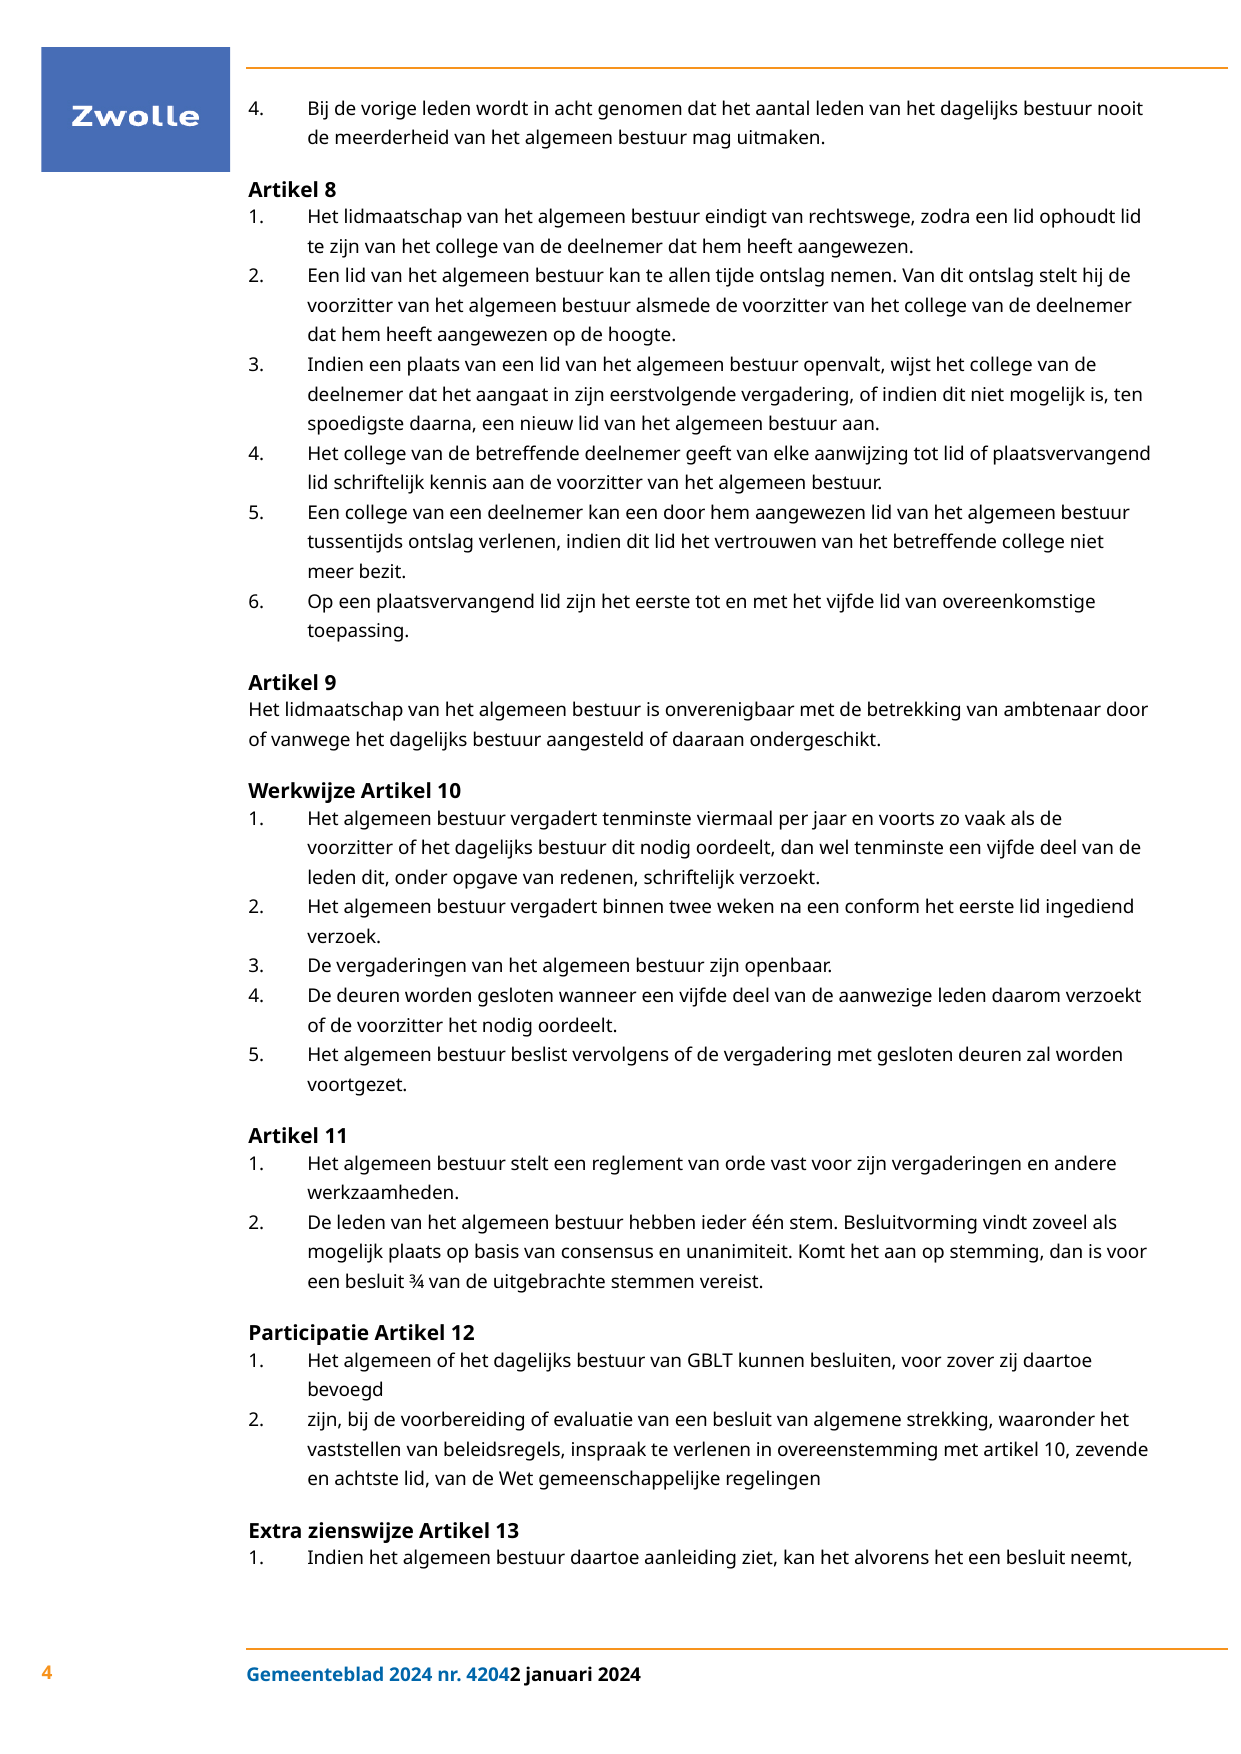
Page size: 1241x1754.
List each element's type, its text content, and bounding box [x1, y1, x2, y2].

text Participatie Artikel 12 [248, 1318, 1152, 1347]
list De deuren worden gesloten wanneer een vijfde deel van de aanwezige leden daarom verzoekt of de voorzitter het nodig oordeelt. [248, 982, 1152, 1037]
text Artikel 11 [248, 1121, 1152, 1150]
text Artikel 8 [248, 175, 1152, 203]
list De leden van het algemeen bestuur hebben ieder één stem. Besluitvorming vindt zoveel als mogelijk plaats op basis van consensus en unanimiteit. Komt het aan op stemming, dan is voor een besluit ¾ van de uitgebrachte stemmen vereist. [248, 1209, 1152, 1294]
list Indien het algemeen bestuur daartoe aanleiding ziet, kan het alvorens het een besluit neemt, [248, 1544, 1152, 1570]
list Bij de vorige leden wordt in acht genomen dat het aantal leden van het dagelijks bestuur nooit de meerderheid van het algemeen bestuur mag uitmaken. [248, 95, 1152, 150]
text Het lidmaatschap van het algemeen bestuur is onverenigbaar met de betrekking van ambtenaar door of vanwege het dagelijks bestuur aangesteld of daaraan ondergeschikt. [248, 696, 1152, 752]
list De vergaderingen van het algemeen bestuur zijn openbaar. [248, 953, 1152, 978]
text Extra zienswijze Artikel 13 [248, 1516, 1152, 1544]
list Het algemeen bestuur vergadert binnen twee weken na een conform het eerste lid ingediend verzoek. [248, 893, 1152, 949]
list Het algemeen of het dagelijks bestuur van GBLT kunnen besluiten, voor zover zij daartoe bevoegd [248, 1347, 1152, 1402]
list Indien een plaats van een lid van het algemeen bestuur openvalt, wijst het college van de deelnemer dat het aangaat in zijn eerstvolgende vergadering, of indien dit niet mogelijk is, ten spoedigste daarna, een nieuw lid van het algemeen bestuur aan. [248, 351, 1152, 436]
list Op een plaatsvervangend lid zijn het eerste tot en met het vijfde lid van overeenkomstige toepassing. [248, 588, 1152, 643]
list zijn, bij de voorbereiding of evaluatie van een besluit van algemene strekking, waaronder het vaststellen van beleidsregels, inspraak te verlenen in overeenstemming met artikel 10, zevende en achtste lid, van de Wet gemeenschappelijke regelingen [248, 1406, 1152, 1491]
list Het algemeen bestuur stelt een reglement van orde vast voor zijn vergaderingen en andere werkzaamheden. [248, 1150, 1152, 1205]
list Een college van een deelnemer kan een door hem aangewezen lid van het algemeen bestuur tussentijds ontslag verlenen, indien dit lid het vertrouwen van het betreffende college niet meer bezit. [248, 499, 1152, 584]
list Het lidmaatschap van het algemeen bestuur eindigt van rechtswege, zodra een lid ophoudt lid te zijn van het college van de deelnemer dat hem heeft aangewezen. [248, 203, 1152, 258]
list Het algemeen bestuur vergadert tenminste viermaal per jaar en voorts zo vaak als de voorzitter of het dagelijks bestuur dit nodig oordeelt, dan wel tenminste een vijfde deel van de leden dit, onder opgave van redenen, schriftelijk verzoekt. [248, 805, 1152, 889]
text Werkwijze Artikel 10 [248, 776, 1152, 805]
text Artikel 9 [248, 668, 1152, 696]
list Het algemeen bestuur beslist vervolgens of de vergadering met gesloten deuren zal worden voortgezet. [248, 1041, 1152, 1097]
picture [41, 47, 231, 172]
list Het college van de betreffende deelnemer geeft van elke aanwijzing tot lid of plaatsvervangend lid schriftelijk kennis aan de voorzitter van het algemeen bestuur. [248, 440, 1152, 495]
list Een lid van het algemeen bestuur kan te allen tijde ontslag nemen. Van dit ontslag stelt hij de voorzitter van het algemeen bestuur alsmede de voorzitter van het college van de deelnemer dat hem heeft aangewezen op de hoogte. [248, 262, 1152, 347]
